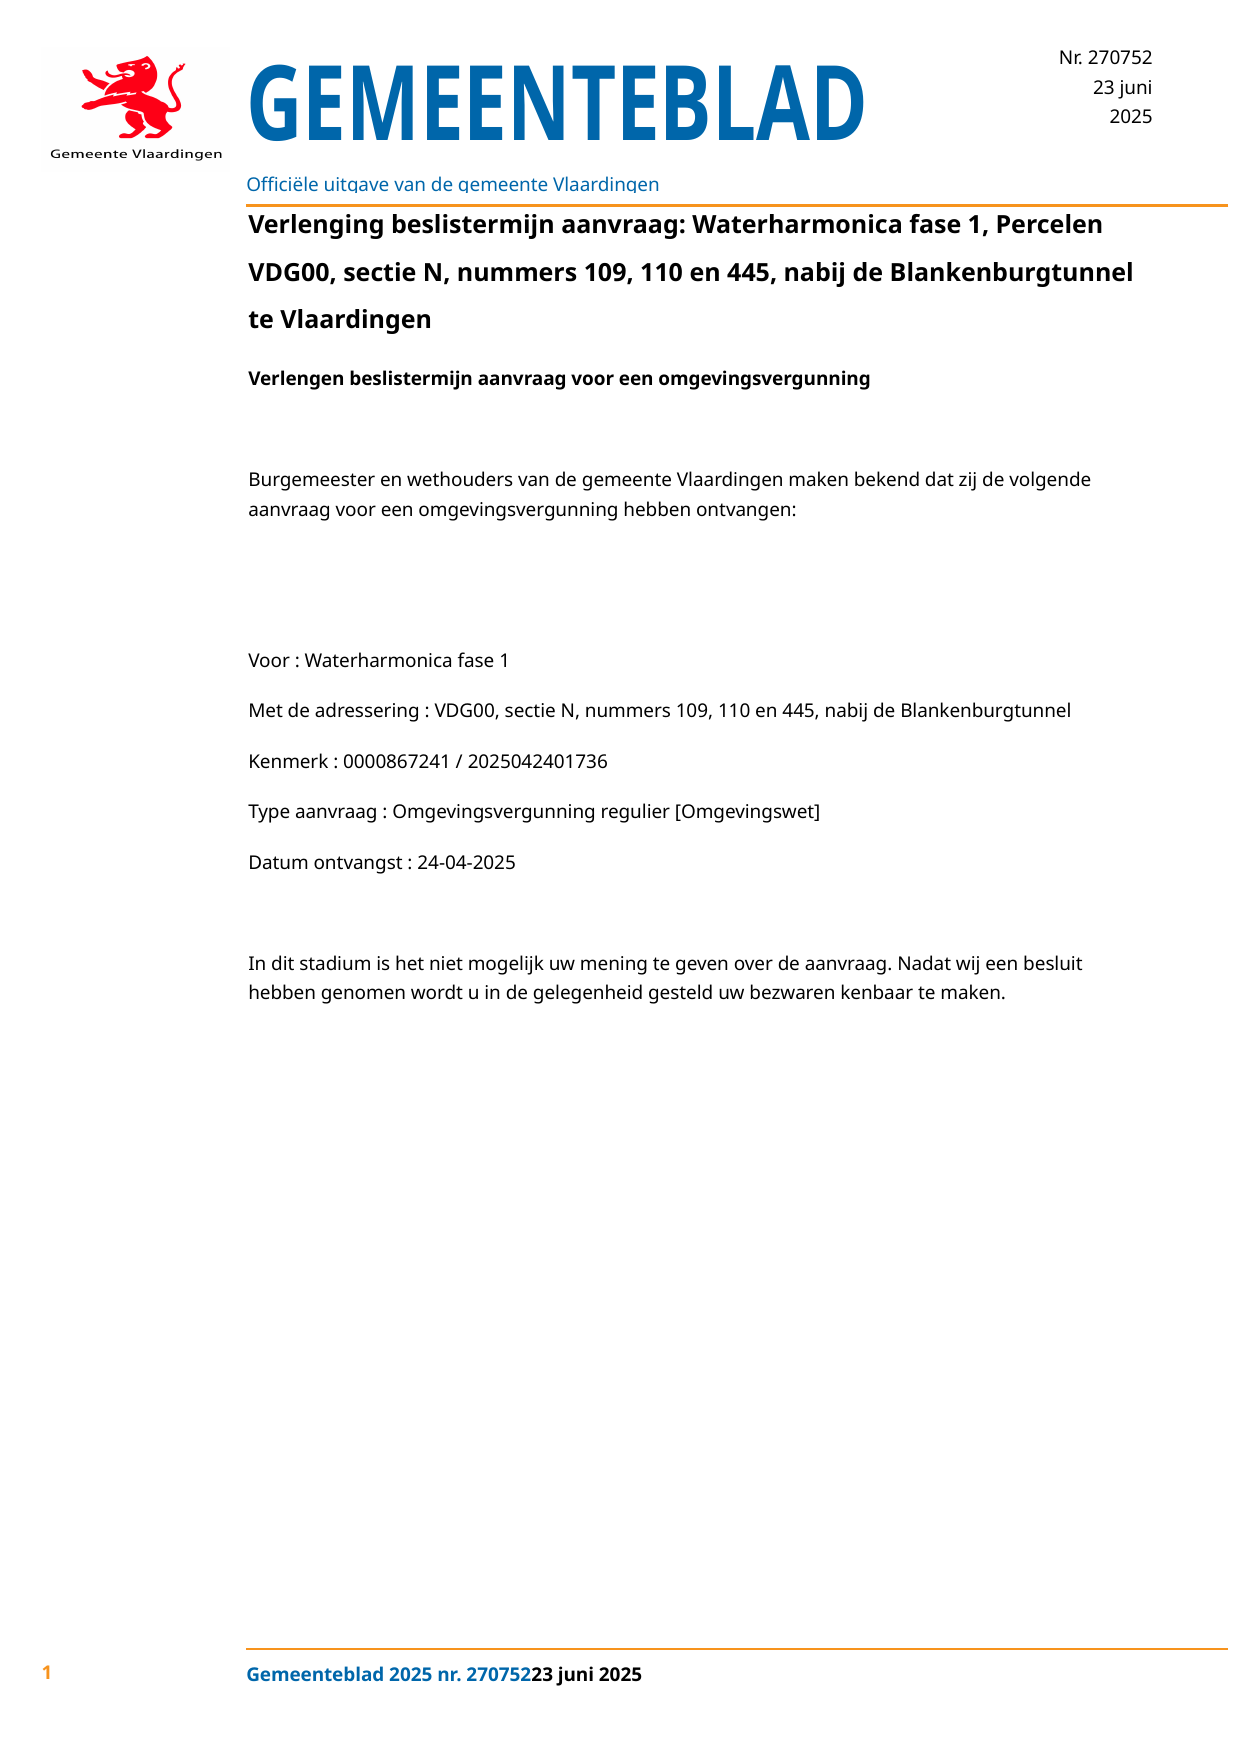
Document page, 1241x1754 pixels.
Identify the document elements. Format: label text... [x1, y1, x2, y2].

text Voor : Waterharmonica fase 1 [248, 647, 1152, 673]
text In dit stadium is het niet mogelijk uw mening te geven over de aanvraag. Nadat wij een besluit hebben genomen wordt u in de gelegenheid gesteld uw bezwaren kenbaar te maken. [248, 950, 1152, 1005]
text Verlengen beslistermijn aanvraag voor een omgevingsvergunning [248, 366, 1152, 391]
text Datum ontvangst : 24-04-2025 [248, 849, 1152, 874]
text Verlenging beslistermijn aanvraag: Waterharmonica fase 1, Percelen VDG00, sectie N, nummers 109, 110 en 445, nabij de Blankenburgtunnel te Vlaardingen [248, 207, 1152, 336]
picture [41, 47, 231, 172]
text Kenmerk : 0000867241 / 2025042401736 [248, 748, 1152, 774]
text Met de adressering : VDG00, sectie N, nummers 109, 110 en 445, nabij de Blankenburgtunnel [248, 698, 1152, 723]
text Burgemeester en wethouders van de gemeente Vlaardingen maken bekend dat zij de volgende aanvraag voor een omgevingsvergunning hebben ontvangen: [248, 466, 1152, 522]
text Type aanvraag : Omgevingsvergunning regulier [Omgevingswet] [248, 798, 1152, 824]
